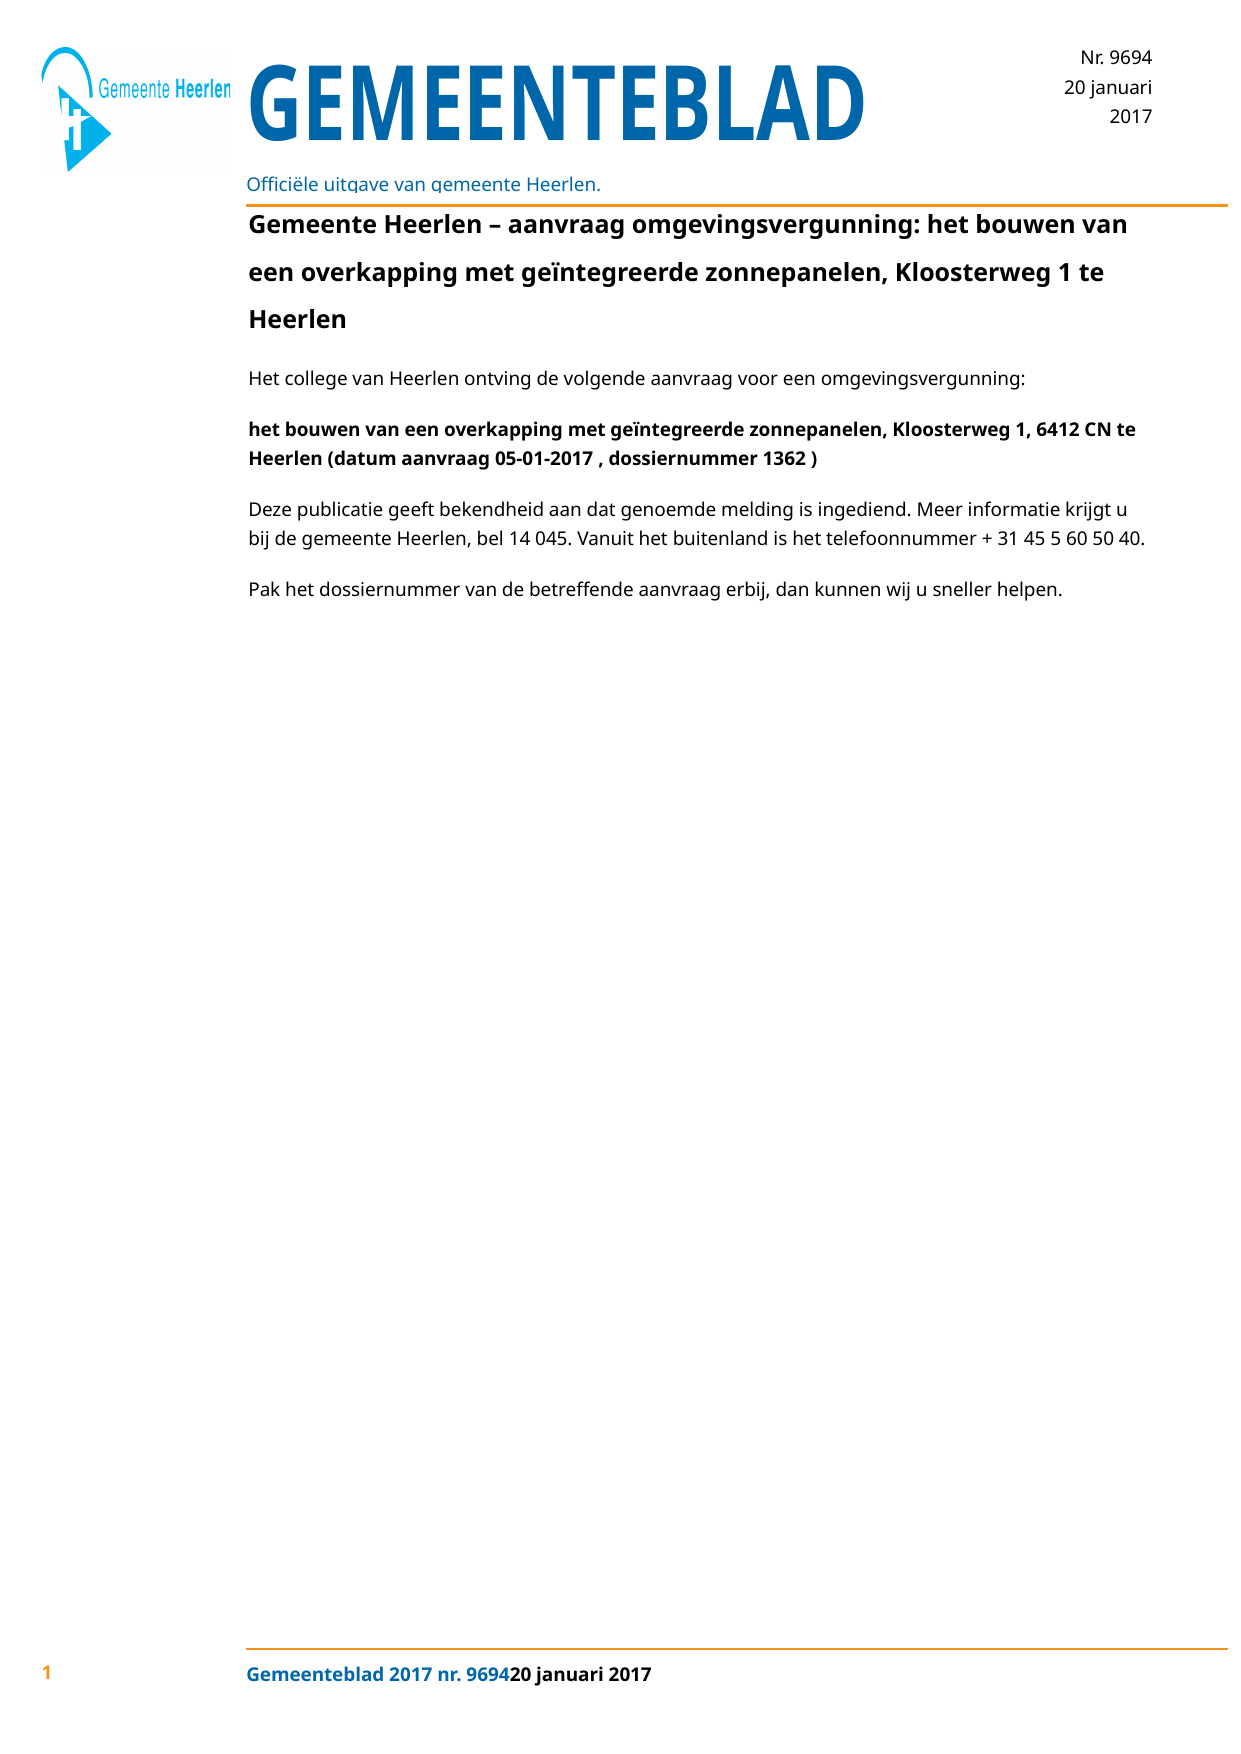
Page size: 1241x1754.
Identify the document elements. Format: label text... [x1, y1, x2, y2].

text Pak het dossiernummer van de betreffende aanvraag erbij, dan kunnen wij u sneller helpen. [248, 576, 1152, 602]
text Gemeente Heerlen – aanvraag omgevingsvergunning: het bouwen van een overkapping met geïntegreerde zonnepanelen, Kloosterweg 1 te Heerlen [248, 207, 1152, 336]
text Deze publicatie geeft bekendheid aan dat genoemde melding is ingediend. Meer informatie krijgt u bij de gemeente Heerlen, bel 14 045. Vanuit het buitenland is het telefoonnummer + 31 45 5 60 50 40. [248, 496, 1152, 551]
picture [41, 47, 231, 172]
picture [41, 47, 58, 70]
text Het college van Heerlen ontving de volgende aanvraag voor een omgevingsvergunning: [248, 366, 1152, 391]
text het bouwen van een overkapping met geïntegreerde zonnepanelen, Kloosterweg 1, 6412 CN te Heerlen (datum aanvraag 05-01-2017 , dossiernummer 1362 ) [248, 416, 1152, 471]
